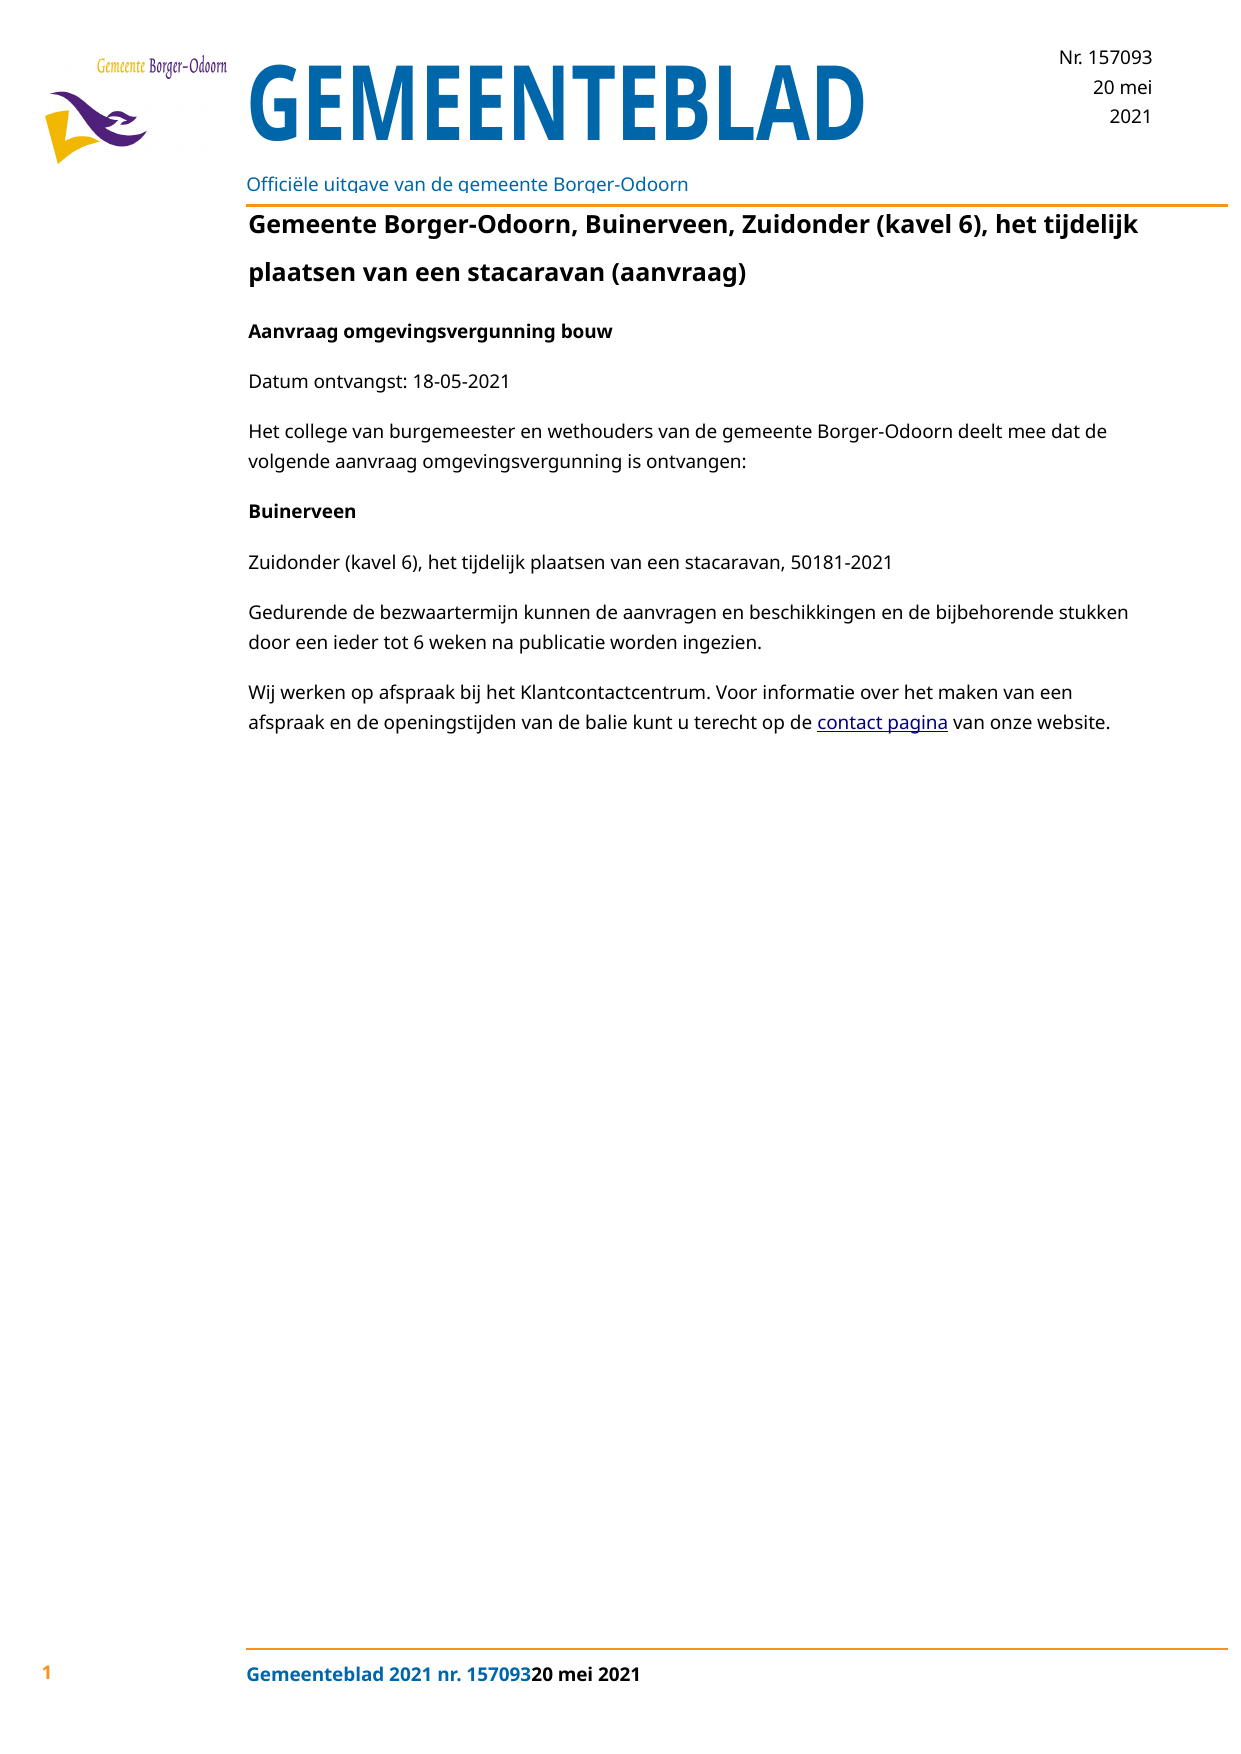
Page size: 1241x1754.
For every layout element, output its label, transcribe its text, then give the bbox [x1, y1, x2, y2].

text Het college van burgemeester en wethouders van de gemeente Borger-Odoorn deelt mee dat de volgende aanvraag omgevingsvergunning is ontvangen: [248, 419, 1152, 474]
text Datum ontvangst: 18-05-2021 [248, 368, 1152, 394]
text Zuidonder (kavel 6), het tijdelijk plaatsen van een stacaravan, 50181-2021 [248, 549, 1152, 575]
picture [41, 47, 231, 172]
text Aanvraag omgevingsvergunning bouw [248, 318, 1152, 344]
text Wij werken op afspraak bij het Klantcontactcentrum. Voor informatie over het maken van een afspraak en de openingstijden van de balie kunt u terecht op de contact pagina van onze website. [248, 679, 1152, 735]
text Buinerveen [248, 499, 1152, 524]
text Gemeente Borger-Odoorn, Buinerveen, Zuidonder (kavel 6), het tijdelijk plaatsen van een stacaravan (aanvraag) [248, 207, 1152, 288]
text Gedurende de bezwaartermijn kunnen de aanvragen en beschikkingen en de bijbehorende stukken door een ieder tot 6 weken na publicatie worden ingezien. [248, 599, 1152, 655]
